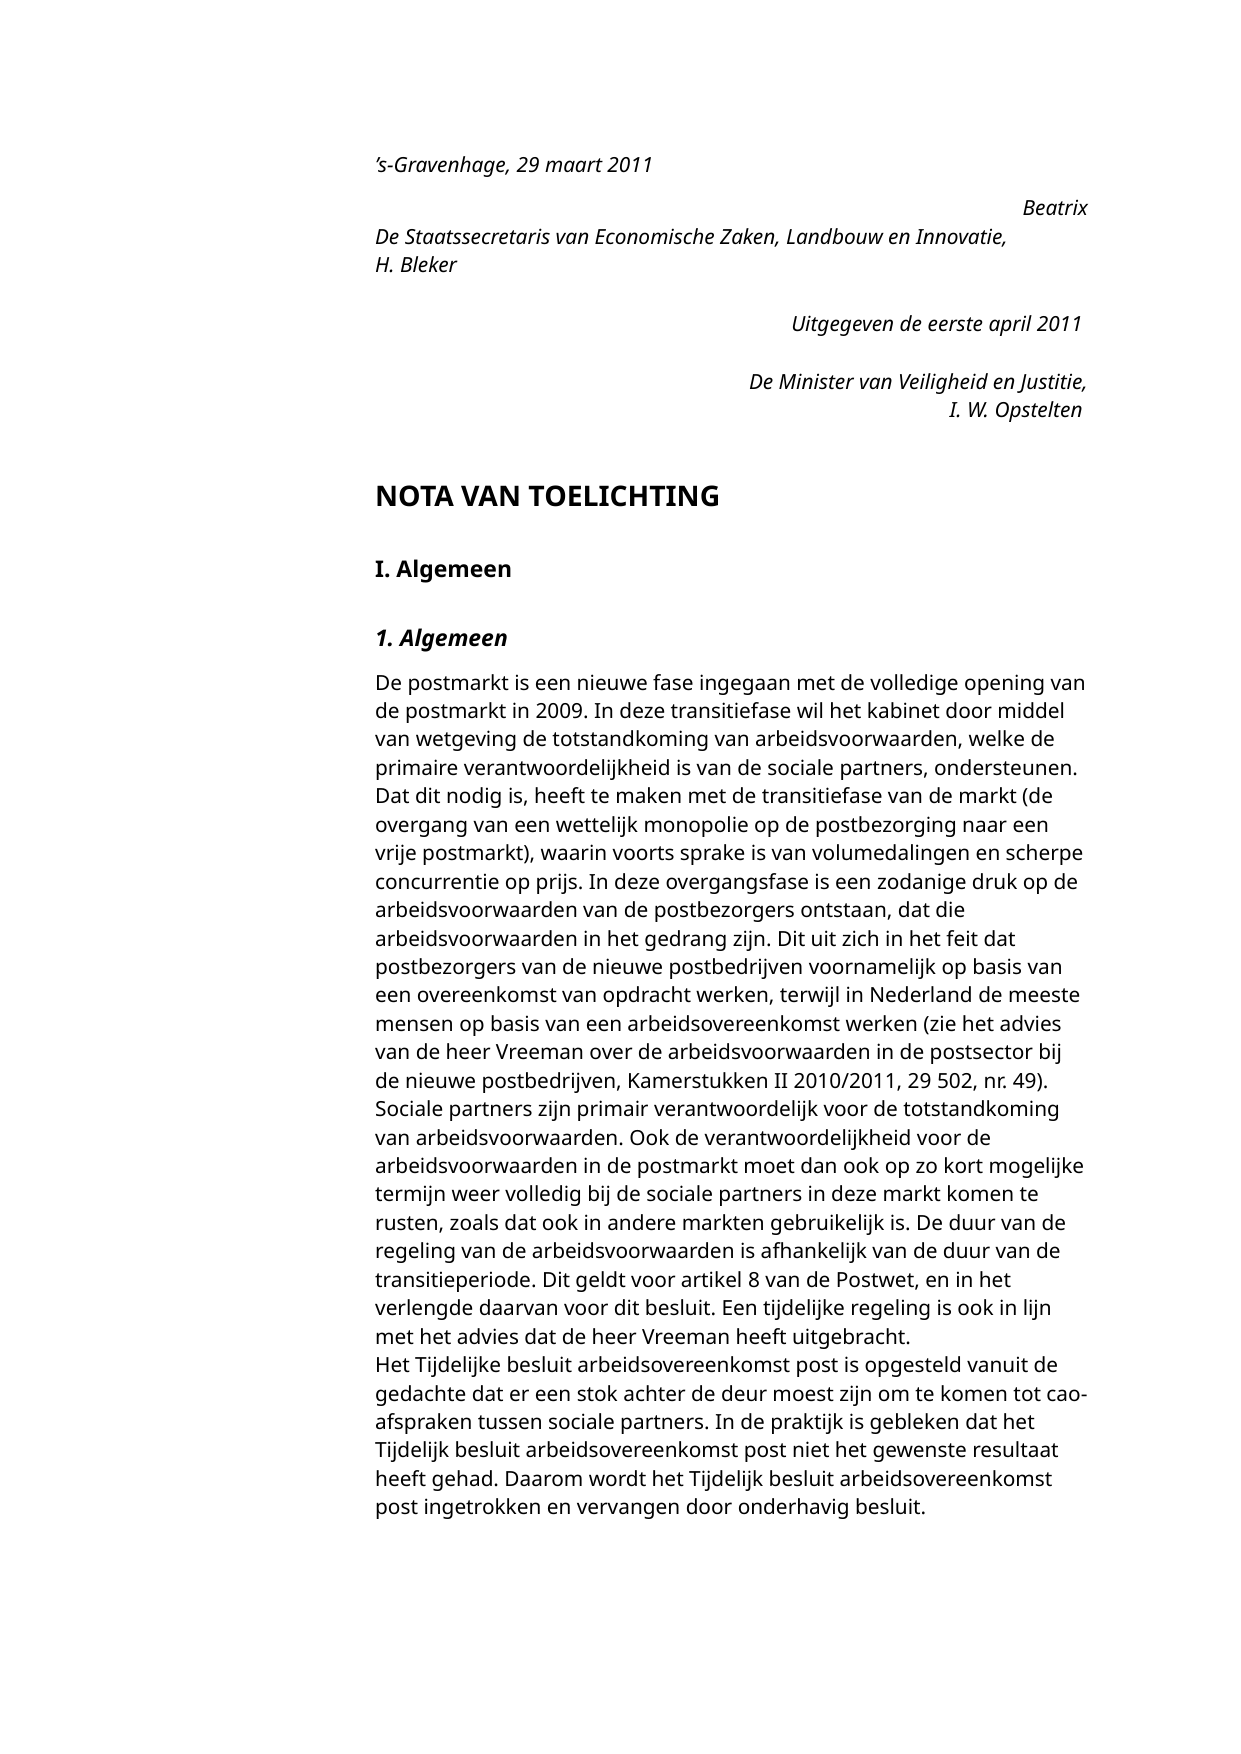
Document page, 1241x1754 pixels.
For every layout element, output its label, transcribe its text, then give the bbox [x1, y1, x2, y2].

text Uitgegeven de eerste april 2011 [375, 309, 1090, 337]
text Beatrix [375, 193, 1090, 222]
subtitle I. Algemeen [375, 553, 1090, 584]
text ’s-Gravenhage, 29 maart 2011 [375, 150, 1090, 178]
subtitle 1. Algemeen [375, 621, 1090, 653]
text Sociale partners zijn primair verantwoordelijk voor de totstandkoming van arbeidsvoorwaarden. Ook de verantwoordelijkheid voor de arbeidsvoorwaarden in de postmarkt moet dan ook op zo kort mogelijke termijn weer volledig bij de sociale partners in deze markt komen te rusten, zoals dat ook in andere markten gebruikelijk is. De duur van de regeling van de arbeidsvoorwaarden is afhankelijk van de duur van de transitieperiode. Dit geldt voor artikel 8 van de Postwet, en in het verlengde daarvan voor dit besluit. Een tijdelijke regeling is ook in lijn met het advies dat de heer Vreeman heeft uitgebracht. [375, 1094, 1090, 1350]
text I. W. Opstelten [375, 396, 1090, 424]
text De Staatssecretaris van Economische Zaken, Landbouw en Innovatie, [375, 222, 1090, 250]
text De postmarkt is een nieuwe fase ingegaan met de volledige opening van de postmarkt in 2009. In deze transitiefase wil het kabinet door middel van wetgeving de totstandkoming van arbeidsvoorwaarden, welke de primaire verantwoordelijkheid is van de sociale partners, ondersteunen. Dat dit nodig is, heeft te maken met de transitiefase van de markt (de overgang van een wettelijk monopolie op de postbezorging naar een vrije postmarkt), waarin voorts sprake is van volumedalingen en scherpe concurrentie op prijs. In deze overgangsfase is een zodanige druk op de arbeidsvoorwaarden van de postbezorgers ontstaan, dat die arbeidsvoorwaarden in het gedrang zijn. Dit uit zich in het feit dat postbezorgers van de nieuwe postbedrijven voornamelijk op basis van een overeenkomst van opdracht werken, terwijl in Nederland de meeste mensen op basis van een arbeidsovereenkomst werken (zie het advies van de heer Vreeman over de arbeidsvoorwaarden in de postsector bij de nieuwe postbedrijven, Kamerstukken II 2010/2011, 29 502, nr. 49). [375, 668, 1090, 1094]
text H. Bleker [375, 250, 1090, 279]
text Het Tijdelijke besluit arbeidsovereenkomst post is opgesteld vanuit de gedachte dat er een stok achter de deur moest zijn om te komen tot cao-afspraken tussen sociale partners. In de praktijk is gebleken dat het Tijdelijk besluit arbeidsovereenkomst post niet het gewenste resultaat heeft gehad. Daarom wordt het Tijdelijk besluit arbeidsovereenkomst post ingetrokken en vervangen door onderhavig besluit. [375, 1350, 1090, 1521]
text De Minister van Veiligheid en Justitie, [375, 367, 1090, 396]
subtitle NOTA VAN TOELICHTING [375, 477, 1090, 515]
